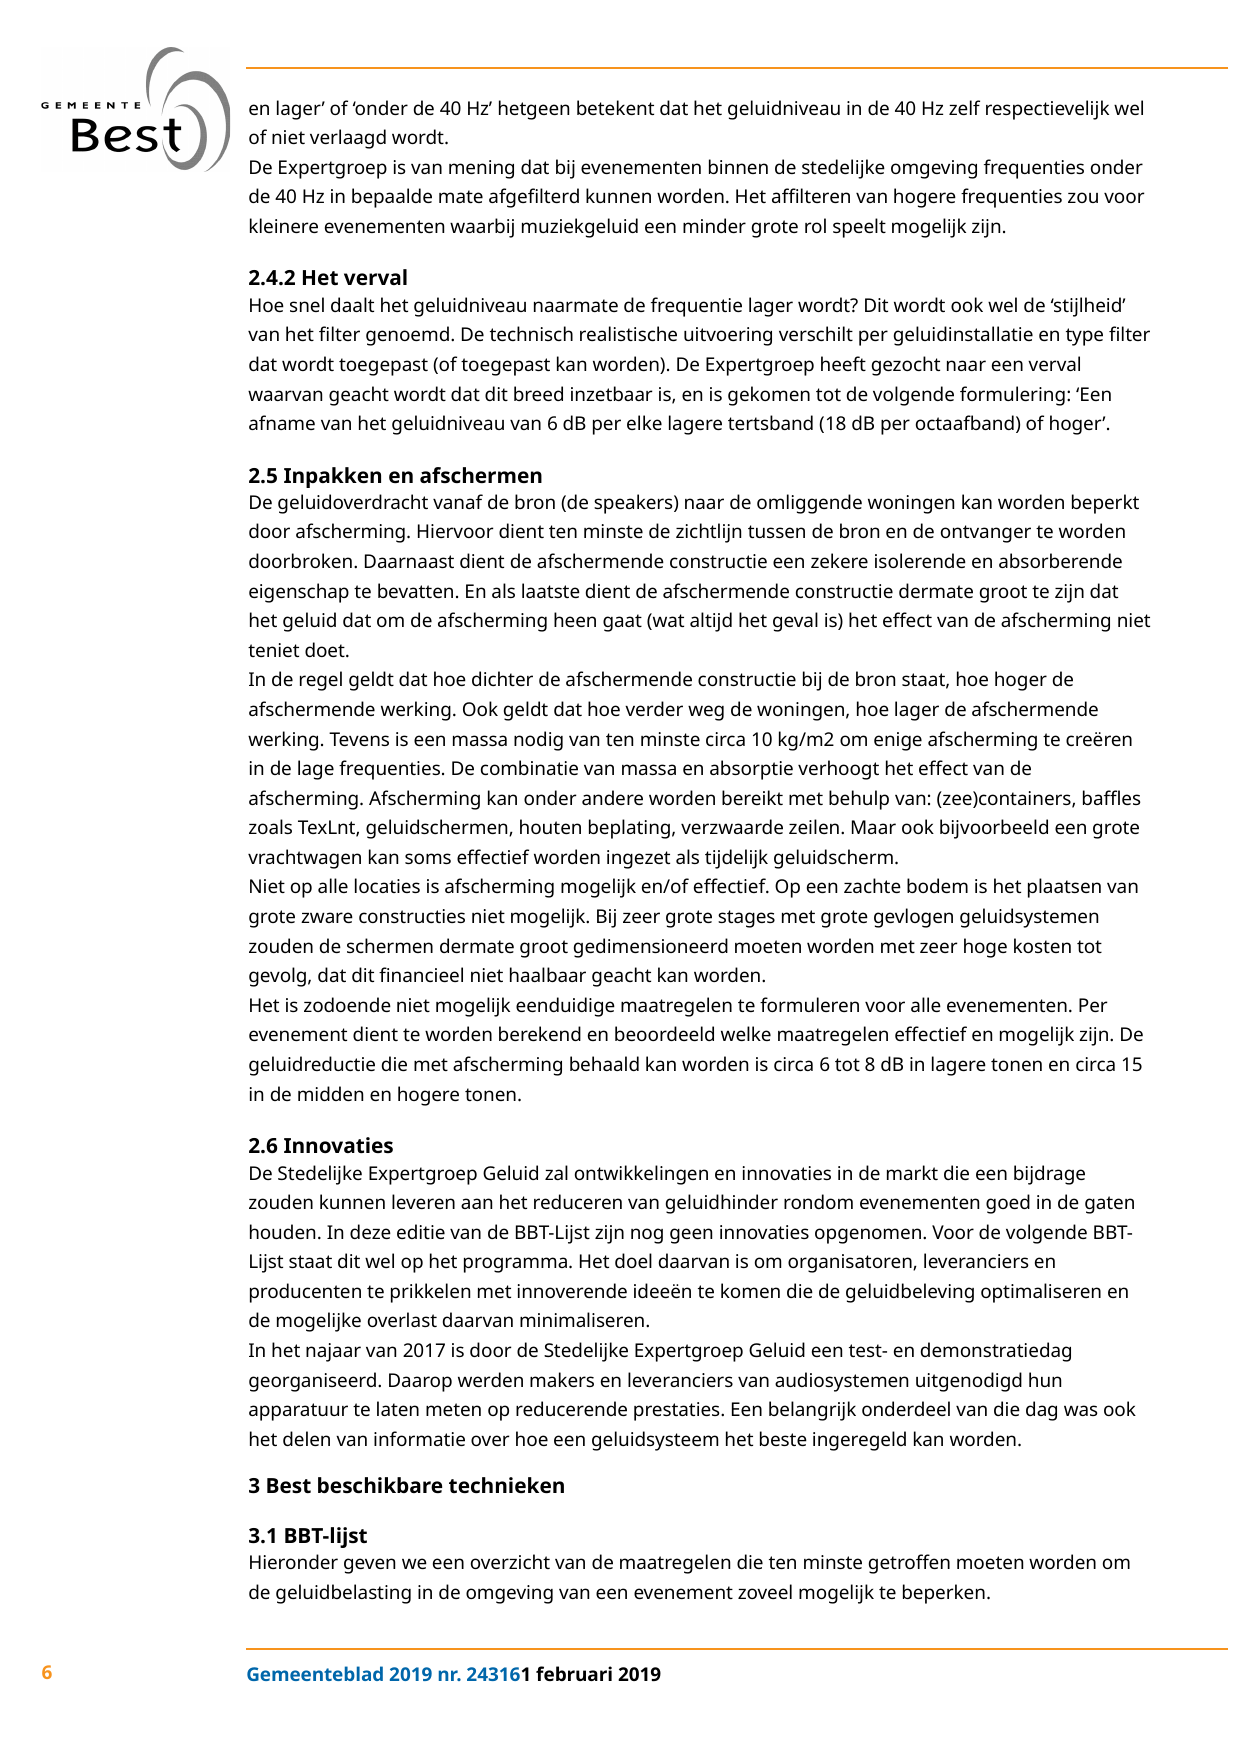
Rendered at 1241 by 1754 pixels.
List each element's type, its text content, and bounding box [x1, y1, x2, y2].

text 2.5 Inpakken en afschermen [248, 461, 1152, 489]
text en lager’ of ‘onder de 40 Hz’ hetgeen betekent dat het geluidniveau in de 40 Hz zelf respectievelijk wel of niet verlaagd wordt. [248, 95, 1152, 150]
text 3 Best beschikbare technieken [248, 1472, 1152, 1500]
text Hoe snel daalt het geluidniveau naarmate de frequentie lager wordt? Dit wordt ook wel de ‘stijlheid’ van het filter genoemd. De technisch realistische uitvoering verschilt per geluidinstallatie en type filter dat wordt toegepast (of toegepast kan worden). De Expertgroep heeft gezocht naar een verval waarvan geacht wordt dat dit breed inzetbaar is, en is gekomen tot de volgende formulering: ‘Een afname van het geluidniveau van 6 dB per elke lagere tertsband (18 dB per octaafband) of hoger’. [248, 292, 1152, 436]
text In de regel geldt dat hoe dichter de afschermende constructie bij de bron staat, hoe hoger de afschermende werking. Ook geldt dat hoe verder weg de woningen, hoe lager de afschermende werking. Tevens is een massa nodig van ten minste circa 10 kg/m2 om enige afscherming te creëren in de lage frequenties. De combinatie van massa en absorptie verhoogt het effect van de afscherming. Afscherming kan onder andere worden bereikt met behulp van: (zee)containers, baffles zoals TexLnt, geluidschermen, houten beplating, verzwaarde zeilen. Maar ook bijvoorbeeld een grote vrachtwagen kan soms effectief worden ingezet als tijdelijk geluidscherm. [248, 667, 1152, 870]
picture [41, 47, 231, 172]
text 2.6 Innovaties [248, 1131, 1152, 1160]
text Het is zodoende niet mogelijk eenduidige maatregelen te formuleren voor alle evenementen. Per evenement dient te worden berekend en beoordeeld welke maatregelen effectief en mogelijk zijn. De geluidreductie die met afscherming behaald kan worden is circa 6 tot 8 dB in lagere tonen en circa 15 in de midden en hogere tonen. [248, 992, 1152, 1107]
text De Stedelijke Expertgroep Geluid zal ontwikkelingen en innovaties in de markt die een bijdrage zouden kunnen leveren aan het reduceren van geluidhinder rondom evenementen goed in de gaten houden. In deze editie van de BBT-Lijst zijn nog geen innovaties opgenomen. Voor de volgende BBT-Lijst staat dit wel op het programma. Het doel daarvan is om organisatoren, leveranciers en producenten te prikkelen met innoverende ideeën te komen die de geluidbeleving optimaliseren en de mogelijke overlast daarvan minimaliseren. [248, 1160, 1152, 1333]
text Niet op alle locaties is afscherming mogelijk en/of effectief. Op een zachte bodem is het plaatsen van grote zware constructies niet mogelijk. Bij zeer grote stages met grote gevlogen geluidsystemen zouden de schermen dermate groot gedimensioneerd moeten worden met zeer hoge kosten tot gevolg, dat dit financieel niet haalbaar geacht kan worden. [248, 874, 1152, 988]
text 3.1 BBT-lijst [248, 1521, 1152, 1549]
text In het najaar van 2017 is door de Stedelijke Expertgroep Geluid een test- en demonstratiedag georganiseerd. Daarop werden makers en leveranciers van audiosystemen uitgenodigd hun apparatuur te laten meten op reducerende prestaties. Een belangrijk onderdeel van die dag was ook het delen van informatie over hoe een geluidsysteem het beste ingeregeld kan worden. [248, 1337, 1152, 1452]
text De geluidoverdracht vanaf de bron (de speakers) naar de omliggende woningen kan worden beperkt door afscherming. Hiervoor dient ten minste de zichtlijn tussen de bron en de ontvanger te worden doorbroken. Daarnaast dient de afschermende constructie een zekere isolerende en absorberende eigenschap te bevatten. En als laatste dient de afschermende constructie dermate groot te zijn dat het geluid dat om de afscherming heen gaat (wat altijd het geval is) het effect van de afscherming niet teniet doet. [248, 489, 1152, 663]
text Hieronder geven we een overzicht van de maatregelen die ten minste getroffen moeten worden om de geluidbelasting in de omgeving van een evenement zoveel mogelijk te beperken. [248, 1549, 1152, 1604]
text 2.4.2 Het verval [248, 263, 1152, 292]
text De Expertgroep is van mening dat bij evenementen binnen de stedelijke omgeving frequenties onder de 40 Hz in bepaalde mate afgefilterd kunnen worden. Het affilteren van hogere frequenties zou voor kleinere evenementen waarbij muziekgeluid een minder grote rol speelt mogelijk zijn. [248, 154, 1152, 239]
